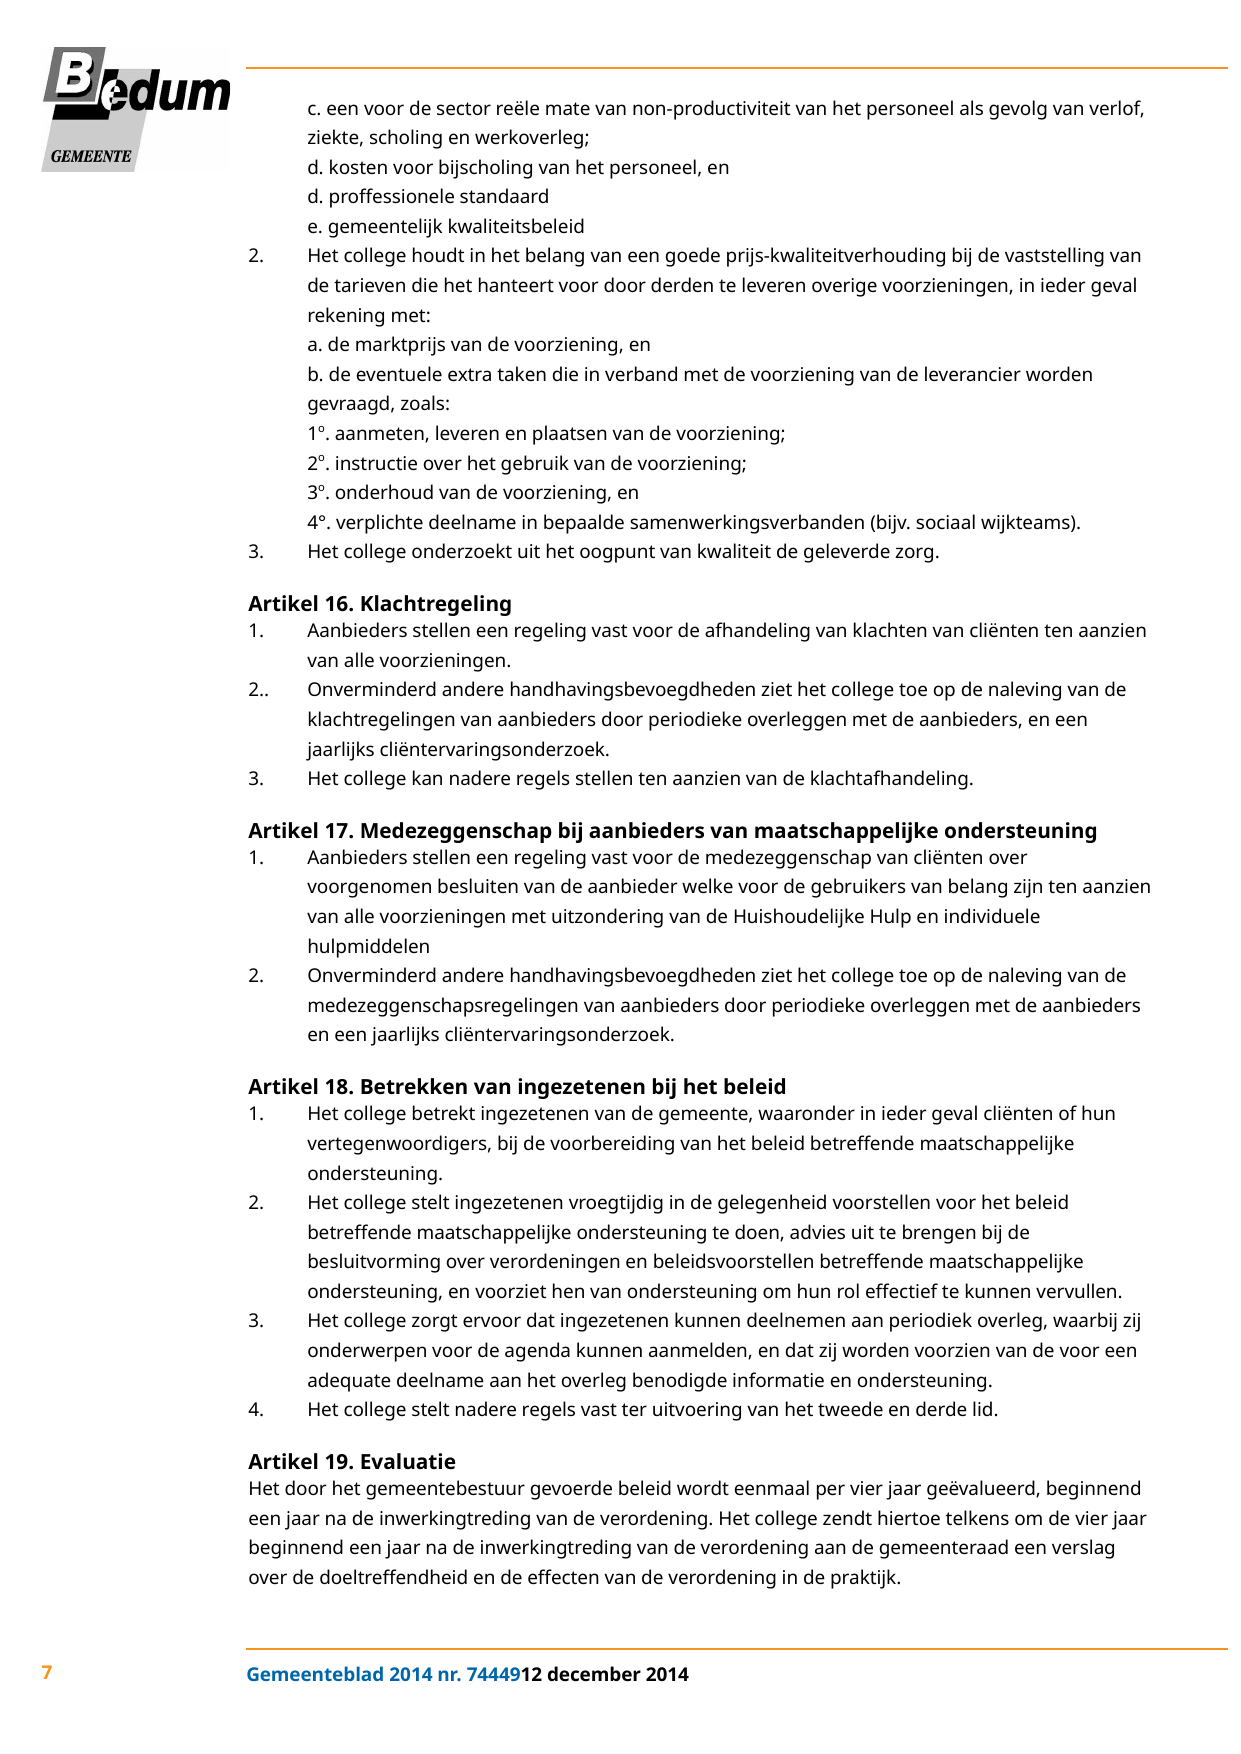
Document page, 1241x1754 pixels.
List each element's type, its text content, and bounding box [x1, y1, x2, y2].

list c. een voor de sector reële mate van non-productiviteit van het personeel als gevolg van verlof, ziekte, scholing en werkoverleg; [248, 95, 1152, 150]
list Aanbieders stellen een regeling vast voor de medezeggenschap van cliënten over voorgenomen besluiten van de aanbieder welke voor de gebruikers van belang zijn ten aanzien van alle voorzieningen met uitzondering van de Huishoudelijke Hulp en individuele hulpmiddelen [248, 844, 1152, 959]
list Het college stelt nadere regels vast ter uitvoering van het tweede en derde lid. [248, 1396, 1152, 1422]
list Onverminderd andere handhavingsbevoegdheden ziet het college toe op de naleving van de medezeggenschapsregelingen van aanbieders door periodieke overleggen met de aanbieders en een jaarlijks cliëntervaringsonderzoek. [248, 962, 1152, 1047]
picture [41, 47, 231, 172]
list d. kosten voor bijscholing van het personeel, en [248, 154, 1152, 180]
list 2o. instructie over het gebruik van de voorziening; [248, 450, 1152, 476]
list Het college onderzoekt uit het oogpunt van kwaliteit de geleverde zorg. [248, 538, 1152, 564]
list Het college zorgt ervoor dat ingezetenen kunnen deelnemen aan periodiek overleg, waarbij zij onderwerpen voor de agenda kunnen aanmelden, en dat zij worden voorzien van de voor een adequate deelname aan het overleg benodigde informatie en ondersteuning. [248, 1308, 1152, 1392]
list Onverminderd andere handhavingsbevoegdheden ziet het college toe op de naleving van de klachtregelingen van aanbieders door periodieke overleggen met de aanbieders, en een jaarlijks cliëntervaringsonderzoek. [248, 677, 1152, 761]
text Het door het gemeentebestuur gevoerde beleid wordt eenmaal per vier jaar geëvalueerd, beginnend een jaar na de inwerkingtreding van de verordening. Het college zendt hiertoe telkens om de vier jaar beginnend een jaar na de inwerkingtreding van de verordening aan de gemeenteraad een verslag over de doeltreffendheid en de effecten van de verordening in de praktijk. [248, 1475, 1152, 1590]
text Artikel 18. Betrekken van ingezetenen bij het beleid [248, 1072, 1152, 1101]
list 1o. aanmeten, leveren en plaatsen van de voorziening; [248, 420, 1152, 446]
list Het college stelt ingezetenen vroegtijdig in de gelegenheid voorstellen voor het beleid betreffende maatschappelijke ondersteuning te doen, advies uit te brengen bij de besluitvorming over verordeningen en beleidsvoorstellen betreffende maatschappelijke ondersteuning, en voorziet hen van ondersteuning om hun rol effectief te kunnen vervullen. [248, 1189, 1152, 1304]
list d. proffessionele standaard [248, 183, 1152, 209]
list b. de eventuele extra taken die in verband met de voorziening van de leverancier worden gevraagd, zoals: [248, 361, 1152, 416]
list Het college houdt in het belang van een goede prijs-kwaliteitverhouding bij de vaststelling van de tarieven die het hanteert voor door derden te leveren overige voorzieningen, in ieder geval rekening met: [248, 243, 1152, 328]
list a. de marktprijs van de voorziening, en [248, 331, 1152, 357]
list Aanbieders stellen een regeling vast voor de afhandeling van klachten van cliënten ten aanzien van alle voorzieningen. [248, 617, 1152, 673]
list e. gemeentelijk kwaliteitsbeleid [248, 213, 1152, 239]
list 4°. verplichte deelname in bepaalde samenwerkingsverbanden (bijv. sociaal wijkteams). [248, 509, 1152, 535]
text Artikel 17. Medezeggenschap bij aanbieders van maatschappelijke ondersteuning [248, 816, 1152, 844]
text Artikel 16. Klachtregeling [248, 589, 1152, 617]
list Het college kan nadere regels stellen ten aanzien van de klachtafhandeling. [248, 765, 1152, 791]
text Artikel 19. Evaluatie [248, 1447, 1152, 1475]
list Het college betrekt ingezetenen van de gemeente, waaronder in ieder geval cliënten of hun vertegenwoordigers, bij de voorbereiding van het beleid betreffende maatschappelijke ondersteuning. [248, 1101, 1152, 1185]
list 3o. onderhoud van de voorziening, en [248, 479, 1152, 505]
